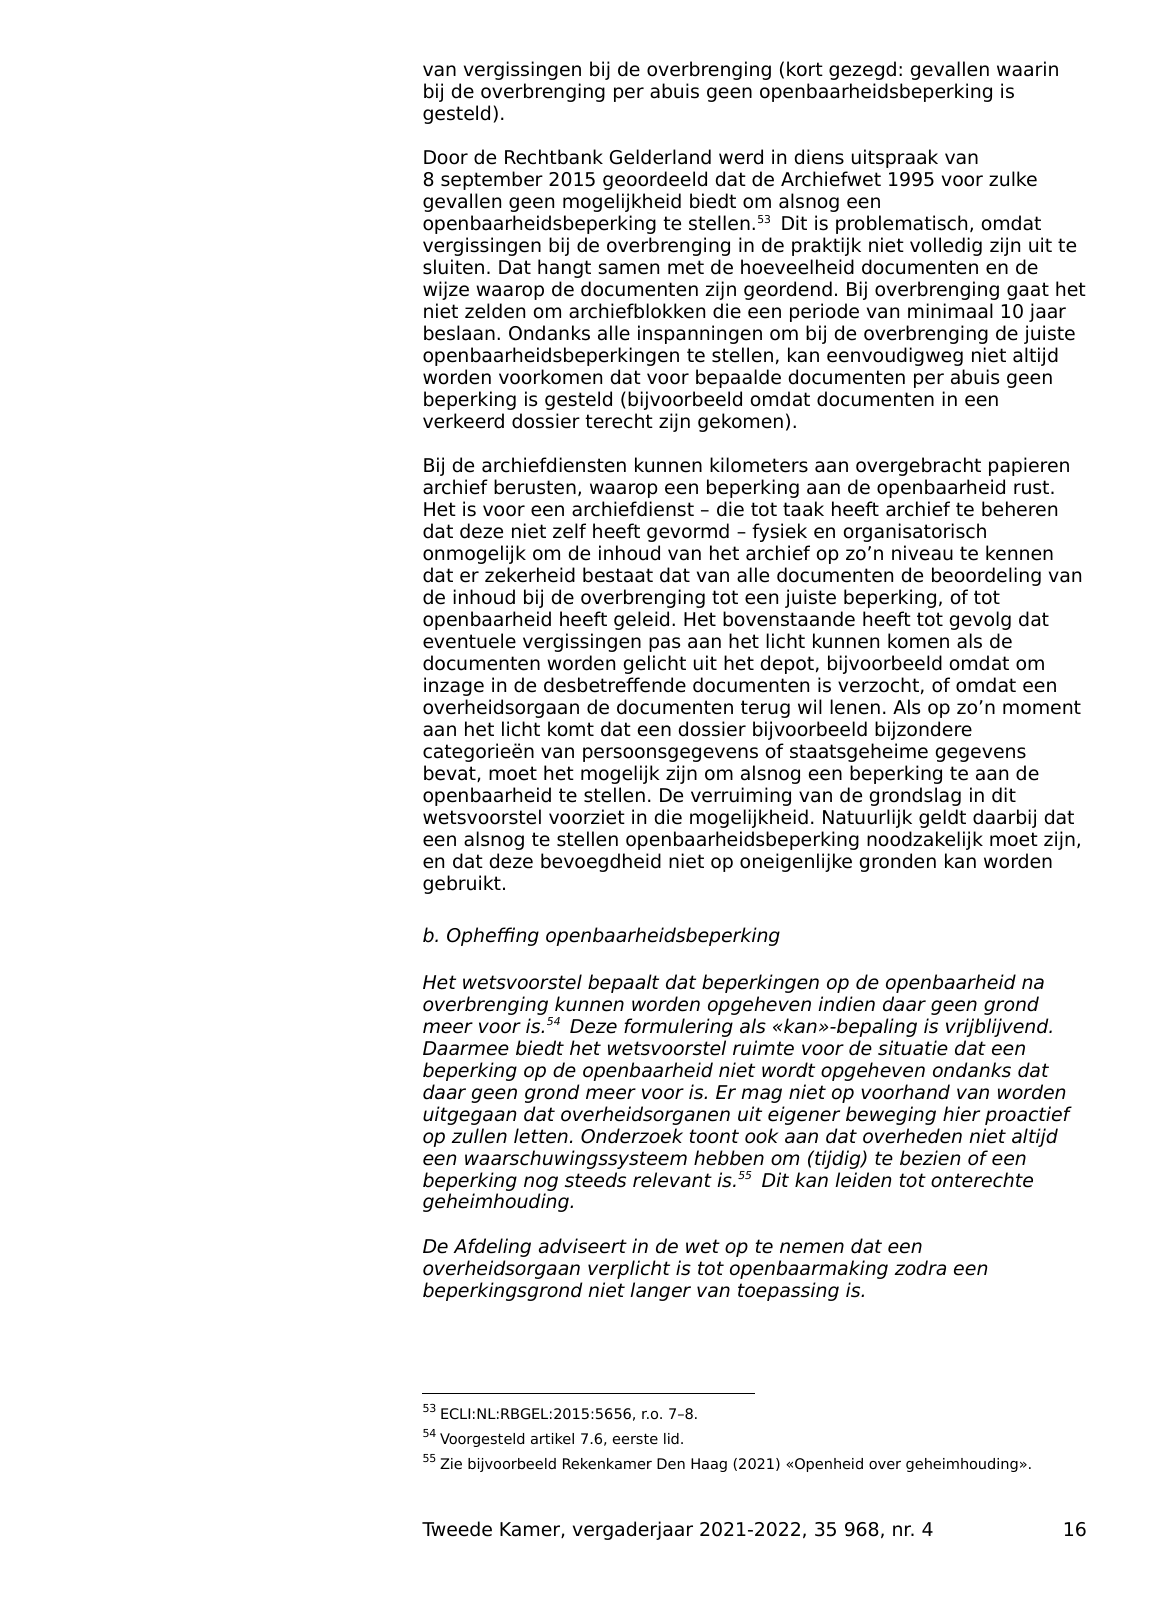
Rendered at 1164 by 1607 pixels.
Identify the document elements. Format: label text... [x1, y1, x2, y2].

text Het wetsvoorstel bepaalt dat beperkingen op de openbaarheid na overbrenging kunnen worden opgeheven indien daar geen grond meer voor is. Deze formulering als «kan»-bepaling is vrijblijvend. Daarmee biedt het wetsvoorstel ruimte voor de situatie dat een beperking op de openbaarheid niet wordt opgeheven ondanks dat daar geen grond meer voor is. Er mag niet op voorhand van worden uitgegaan dat overheidsorganen uit eigener beweging hier proactief op zullen letten. Onderzoek toont ook aan dat overheden niet altijd een waarschuwingssysteem hebben om (tijdig) te bezien of een beperking nog steeds relevant is. Dit kan leiden tot onterechte geheimhouding. [422, 972, 1087, 1213]
text Voorgesteld artikel 7.6, eerste lid. [422, 1427, 1087, 1449]
text van vergissingen bij de overbrenging (kort gezegd: gevallen waarin bij de overbrenging per abuis geen openbaarheidsbeperking is gesteld). [422, 59, 1087, 125]
text Bij de archiefdiensten kunnen kilometers aan overgebracht papieren archief berusten, waarop een beperking aan de openbaarheid rust. Het is voor een archiefdienst – die tot taak heeft archief te beheren dat deze niet zelf heeft gevormd – fysiek en organisatorisch onmogelijk om de inhoud van het archief op zo’n niveau te kennen dat er zekerheid bestaat dat van alle documenten de beoordeling van de inhoud bij de overbrenging tot een juiste beperking, of tot openbaarheid heeft geleid. Het bovenstaande heeft tot gevolg dat eventuele vergissingen pas aan het licht kunnen komen als de documenten worden gelicht uit het depot, bijvoorbeeld omdat om inzage in de desbetreffende documenten is verzocht, of omdat een overheidsorgaan de documenten terug wil lenen. Als op zo’n moment aan het licht komt dat een dossier bijvoorbeeld bijzondere categorieën van persoonsgegevens of staatsgeheime gegevens bevat, moet het mogelijk zijn om alsnog een beperking te aan de openbaarheid te stellen. De verruiming van de grondslag in dit wetsvoorstel voorziet in die mogelijkheid. Natuurlijk geldt daarbij dat een alsnog te stellen openbaarheidsbeperking noodzakelijk moet zijn, en dat deze bevoegdheid niet op oneigenlijke gronden kan worden gebruikt. [422, 455, 1087, 895]
text Zie bijvoorbeeld Rekenkamer Den Haag (2021) «Openheid over geheimhouding». [422, 1452, 1087, 1474]
subtitle b. Opheffing openbaarheidsbeperking [422, 925, 1087, 947]
text De Afdeling adviseert in de wet op te nemen dat een overheidsorgaan verplicht is tot openbaarmaking zodra een beperkingsgrond niet langer van toepassing is. [422, 1236, 1087, 1302]
text ECLI:NL:RBGEL:2015:5656, r.o. 7–8. [422, 1402, 1087, 1424]
text Door de Rechtbank Gelderland werd in diens uitspraak van 8 september 2015 geoordeeld dat de Archiefwet 1995 voor zulke gevallen geen mogelijkheid biedt om alsnog een openbaarheidsbeperking te stellen. Dit is problematisch, omdat vergissingen bij de overbrenging in de praktijk niet volledig zijn uit te sluiten. Dat hangt samen met de hoeveelheid documenten en de wijze waarop de documenten zijn geordend. Bij overbrenging gaat het niet zelden om archiefblokken die een periode van minimaal 10 jaar beslaan. Ondanks alle inspanningen om bij de overbrenging de juiste openbaarheidsbeperkingen te stellen, kan eenvoudigweg niet altijd worden voorkomen dat voor bepaalde documenten per abuis geen beperking is gesteld (bijvoorbeeld omdat documenten in een verkeerd dossier terecht zijn gekomen). [422, 147, 1087, 433]
